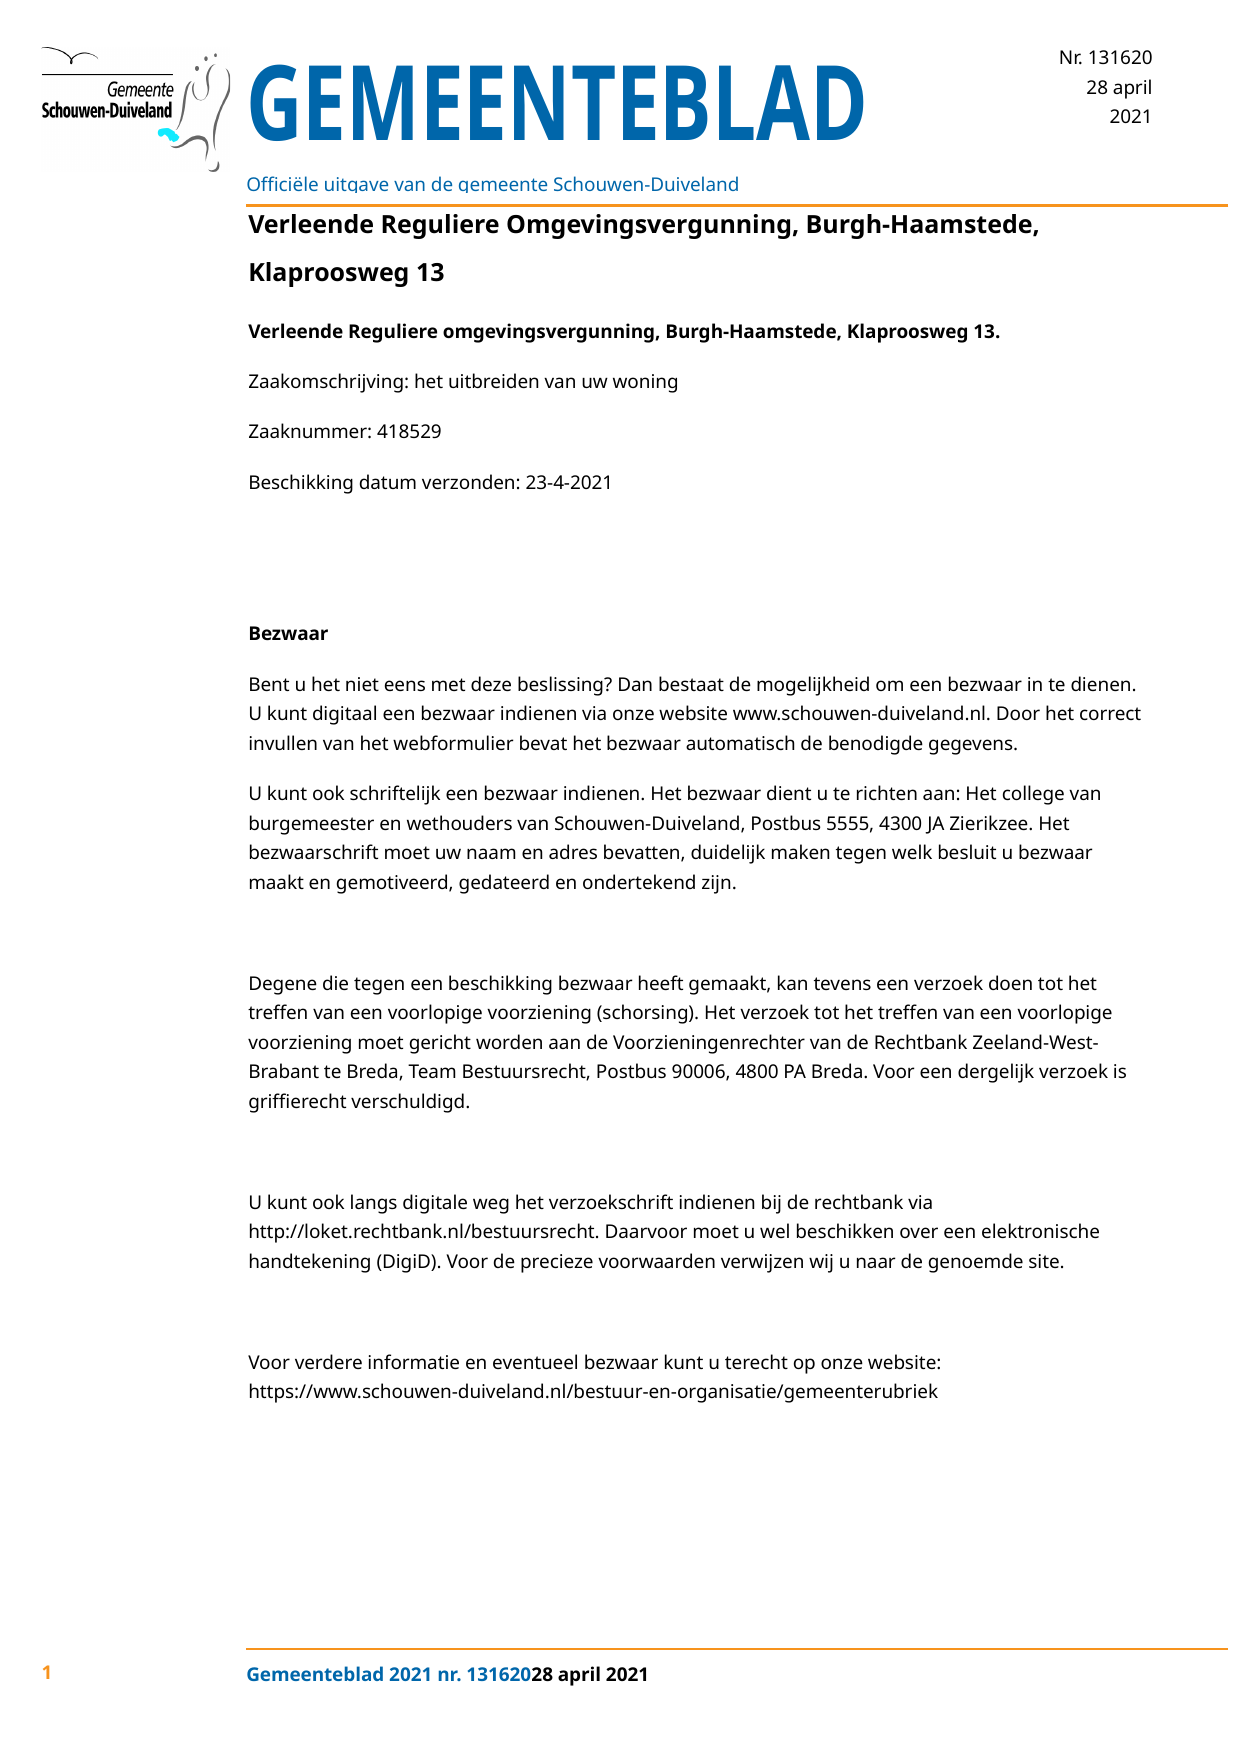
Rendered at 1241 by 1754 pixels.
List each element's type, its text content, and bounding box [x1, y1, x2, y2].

text Degene die tegen een beschikking bezwaar heeft gemaakt, kan tevens een verzoek doen tot het treffen van een voorlopige voorziening (schorsing). Het verzoek tot het treffen van een voorlopige voorziening moet gericht worden aan de Voorzieningenrechter van de Rechtbank Zeeland-West-Brabant te Breda, Team Bestuursrecht, Postbus 90006, 4800 PA Breda. Voor een dergelijk verzoek is griffierecht verschuldigd. [248, 970, 1152, 1114]
text Voor verdere informatie en eventueel bezwaar kunt u terecht op onze website: https://www.schouwen-duiveland.nl/bestuur-en-organisatie/gemeenterubriek [248, 1349, 1152, 1404]
text Bezwaar [248, 620, 1152, 646]
text Zaakomschrijving: het uitbreiden van uw woning [248, 368, 1152, 394]
text Verleende Reguliere Omgevingsvergunning, Burgh-Haamstede, Klaproosweg 13 [248, 207, 1152, 288]
text Beschikking datum verzonden: 23-4-2021 [248, 469, 1152, 495]
text Zaaknummer: 418529 [248, 419, 1152, 444]
text Verleende Reguliere omgevingsvergunning, Burgh-Haamstede, Klaproosweg 13. [248, 318, 1152, 344]
text U kunt ook langs digitale weg het verzoekschrift indienen bij de rechtbank via http://loket.rechtbank.nl/bestuursrecht. Daarvoor moet u wel beschikken over een elektronische handtekening (DigiD). Voor de precieze voorwaarden verwijzen wij u naar de genoemde site. [248, 1189, 1152, 1274]
text U kunt ook schriftelijk een bezwaar indienen. Het bezwaar dient u te richten aan: Het college van burgemeester en wethouders van Schouwen-Duiveland, Postbus 5555, 4300 JA Zierikzee. Het bezwaarschrift moet uw naam en adres bevatten, duidelijk maken tegen welk besluit u bezwaar maakt en gemotiveerd, gedateerd en ondertekend zijn. [248, 780, 1152, 895]
picture [41, 47, 231, 172]
text Bent u het niet eens met deze beslissing? Dan bestaat de mogelijkheid om een bezwaar in te dienen. U kunt digitaal een bezwaar indienen via onze website www.schouwen-duiveland.nl. Door het correct invullen van het webformulier bevat het bezwaar automatisch de benodigde gegevens. [248, 671, 1152, 756]
